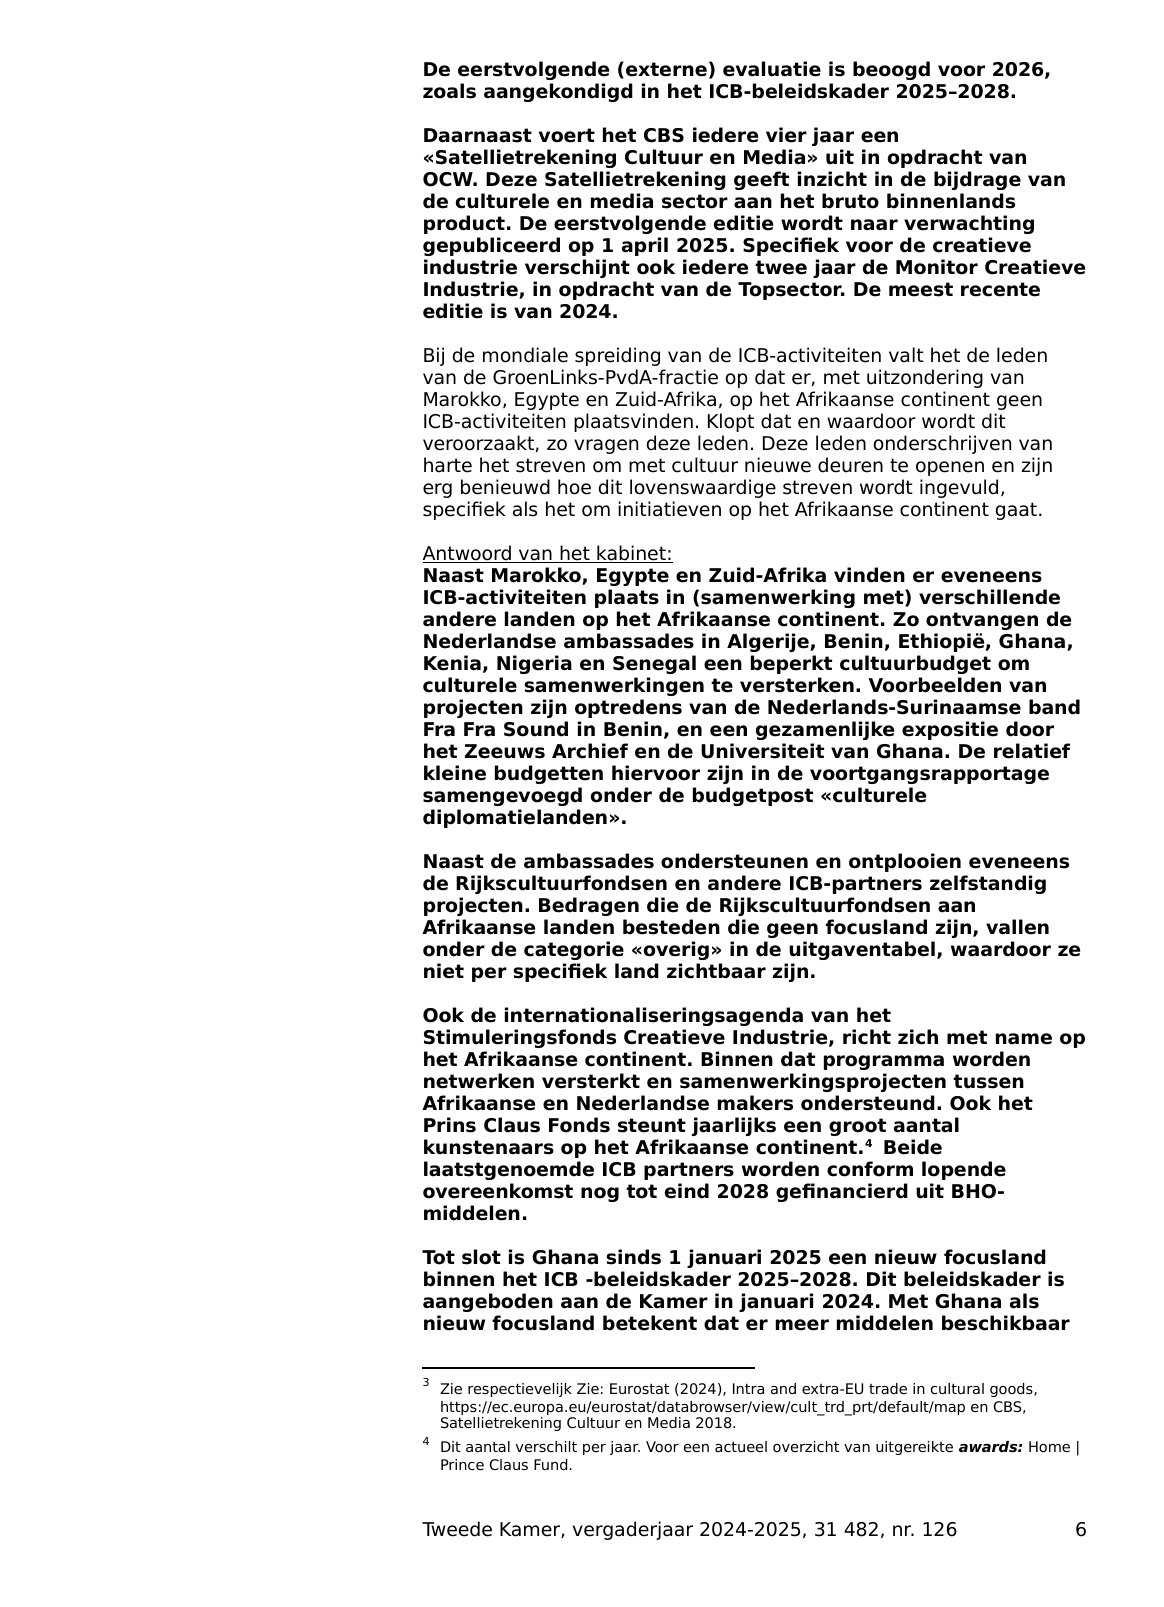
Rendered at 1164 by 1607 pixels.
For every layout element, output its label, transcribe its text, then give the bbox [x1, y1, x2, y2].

text Ook de internationaliseringsagenda van het Stimuleringsfonds Creatieve Industrie, richt zich met name op het Afrikaanse continent. Binnen dat programma worden netwerken versterkt en samenwerkingsprojecten tussen Afrikaanse en Nederlandse makers ondersteund. Ook het Prins Claus Fonds steunt jaarlijks een groot aantal kunstenaars op het Afrikaanse continent. Beide laatstgenoemde ICB partners worden conform lopende overeenkomst nog tot eind 2028 gefinancierd uit BHO-middelen. [422, 1005, 1087, 1225]
text Daarnaast voert het CBS iedere vier jaar een «Satellietrekening Cultuur en Media» uit in opdracht van OCW. Deze Satellietrekening geeft inzicht in de bijdrage van de culturele en media sector aan het bruto binnenlands product. De eerstvolgende editie wordt naar verwachting gepubliceerd op 1 april 2025. Specifiek voor de creatieve industrie verschijnt ook iedere twee jaar de Monitor Creatieve Industrie, in opdracht van de Topsector. De meest recente editie is van 2024. [422, 125, 1087, 323]
text De eerstvolgende (externe) evaluatie is beoogd voor 2026, zoals aangekondigd in het ICB-beleidskader 2025–2028. [422, 59, 1087, 103]
text Naast Marokko, Egypte en Zuid-Afrika vinden er eveneens ICB-activiteiten plaats in (samenwerking met) verschillende andere landen op het Afrikaanse continent. Zo ontvangen de Nederlandse ambassades in Algerije, Benin, Ethiopië, Ghana, Kenia, Nigeria en Senegal een beperkt cultuurbudget om culturele samenwerkingen te versterken. Voorbeelden van projecten zijn optredens van de Nederlands-Surinaamse band Fra Fra Sound in Benin, en een gezamenlijke expositie door het Zeeuws Archief en de Universiteit van Ghana. De relatief kleine budgetten hiervoor zijn in de voortgangsrapportage samengevoegd onder de budgetpost «culturele diplomatielanden». [422, 565, 1087, 829]
text Zie respectievelijk Zie: Eurostat (2024), Intra and extra-EU trade in cultural goods, https://ec.europa.eu/eurostat/databrowser/view/cult_trd_prt/default/map en CBS, Satellietrekening Cultuur en Media 2018. [422, 1377, 1087, 1432]
text Tot slot is Ghana sinds 1 januari 2025 een nieuw focusland binnen het ICB -beleidskader 2025–2028. Dit beleidskader is aangeboden aan de Kamer in januari 2024. Met Ghana als nieuw focusland betekent dat er meer middelen beschikbaar [422, 1247, 1087, 1335]
text Bij de mondiale spreiding van de ICB-activiteiten valt het de leden van de GroenLinks-PvdA-fractie op dat er, met uitzondering van Marokko, Egypte en Zuid-Afrika, op het Afrikaanse continent geen ICB-activiteiten plaatsvinden. Klopt dat en waardoor wordt dit veroorzaakt, zo vragen deze leden. Deze leden onderschrijven van harte het streven om met cultuur nieuwe deuren te openen en zijn erg benieuwd hoe dit lovenswaardige streven wordt ingevuld, specifiek als het om initiatieven op het Afrikaanse continent gaat. [422, 345, 1087, 521]
text Antwoord van het kabinet: [422, 543, 1087, 565]
text Dit aantal verschilt per jaar. Voor een actueel overzicht van uitgereikte awards: Home | Prince Claus Fund. [422, 1435, 1087, 1474]
text Naast de ambassades ondersteunen en ontplooien eveneens de Rijkscultuurfondsen en andere ICB-partners zelfstandig projecten. Bedragen die de Rijkscultuurfondsen aan Afrikaanse landen besteden die geen focusland zijn, vallen onder de categorie «overig» in de uitgaventabel, waardoor ze niet per specifiek land zichtbaar zijn. [422, 851, 1087, 983]
